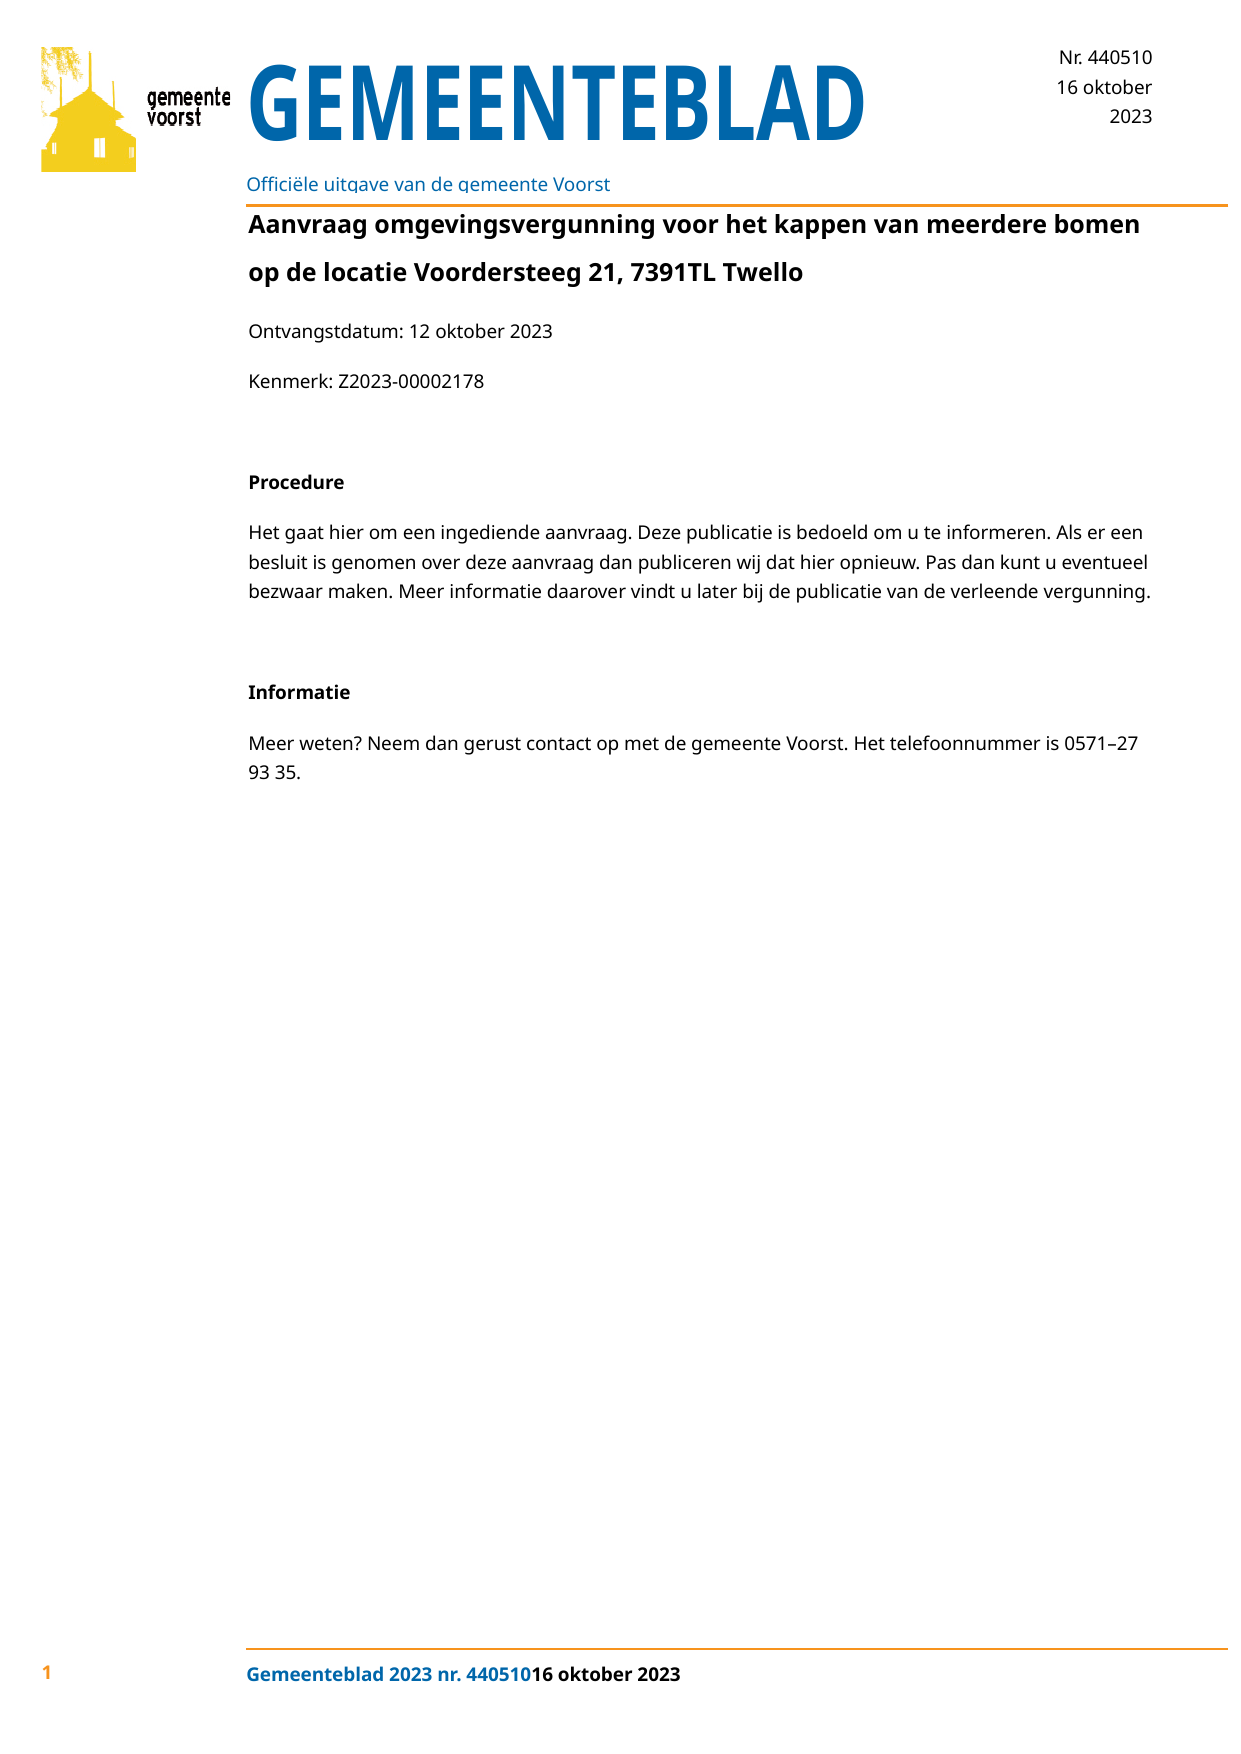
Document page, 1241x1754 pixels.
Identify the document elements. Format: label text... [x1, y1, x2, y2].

text Informatie [248, 679, 1152, 705]
text Aanvraag omgevingsvergunning voor het kappen van meerdere bomen op de locatie Voordersteeg 21, 7391TL Twello [248, 207, 1152, 288]
text Het gaat hier om een ingediende aanvraag. Deze publicatie is bedoeld om u te informeren. Als er een besluit is genomen over deze aanvraag dan publiceren wij dat hier opnieuw. Pas dan kunt u eventueel bezwaar maken. Meer informatie daarover vindt u later bij de publicatie van de verleende vergunning. [248, 519, 1152, 604]
picture [41, 47, 231, 172]
text Kenmerk: Z2023-00002178 [248, 368, 1152, 394]
text Ontvangstdatum: 12 oktober 2023 [248, 318, 1152, 344]
text Procedure [248, 469, 1152, 495]
text Meer weten? Neem dan gerust contact op met de gemeente Voorst. Het telefoonnummer is 0571–27 93 35. [248, 730, 1152, 785]
